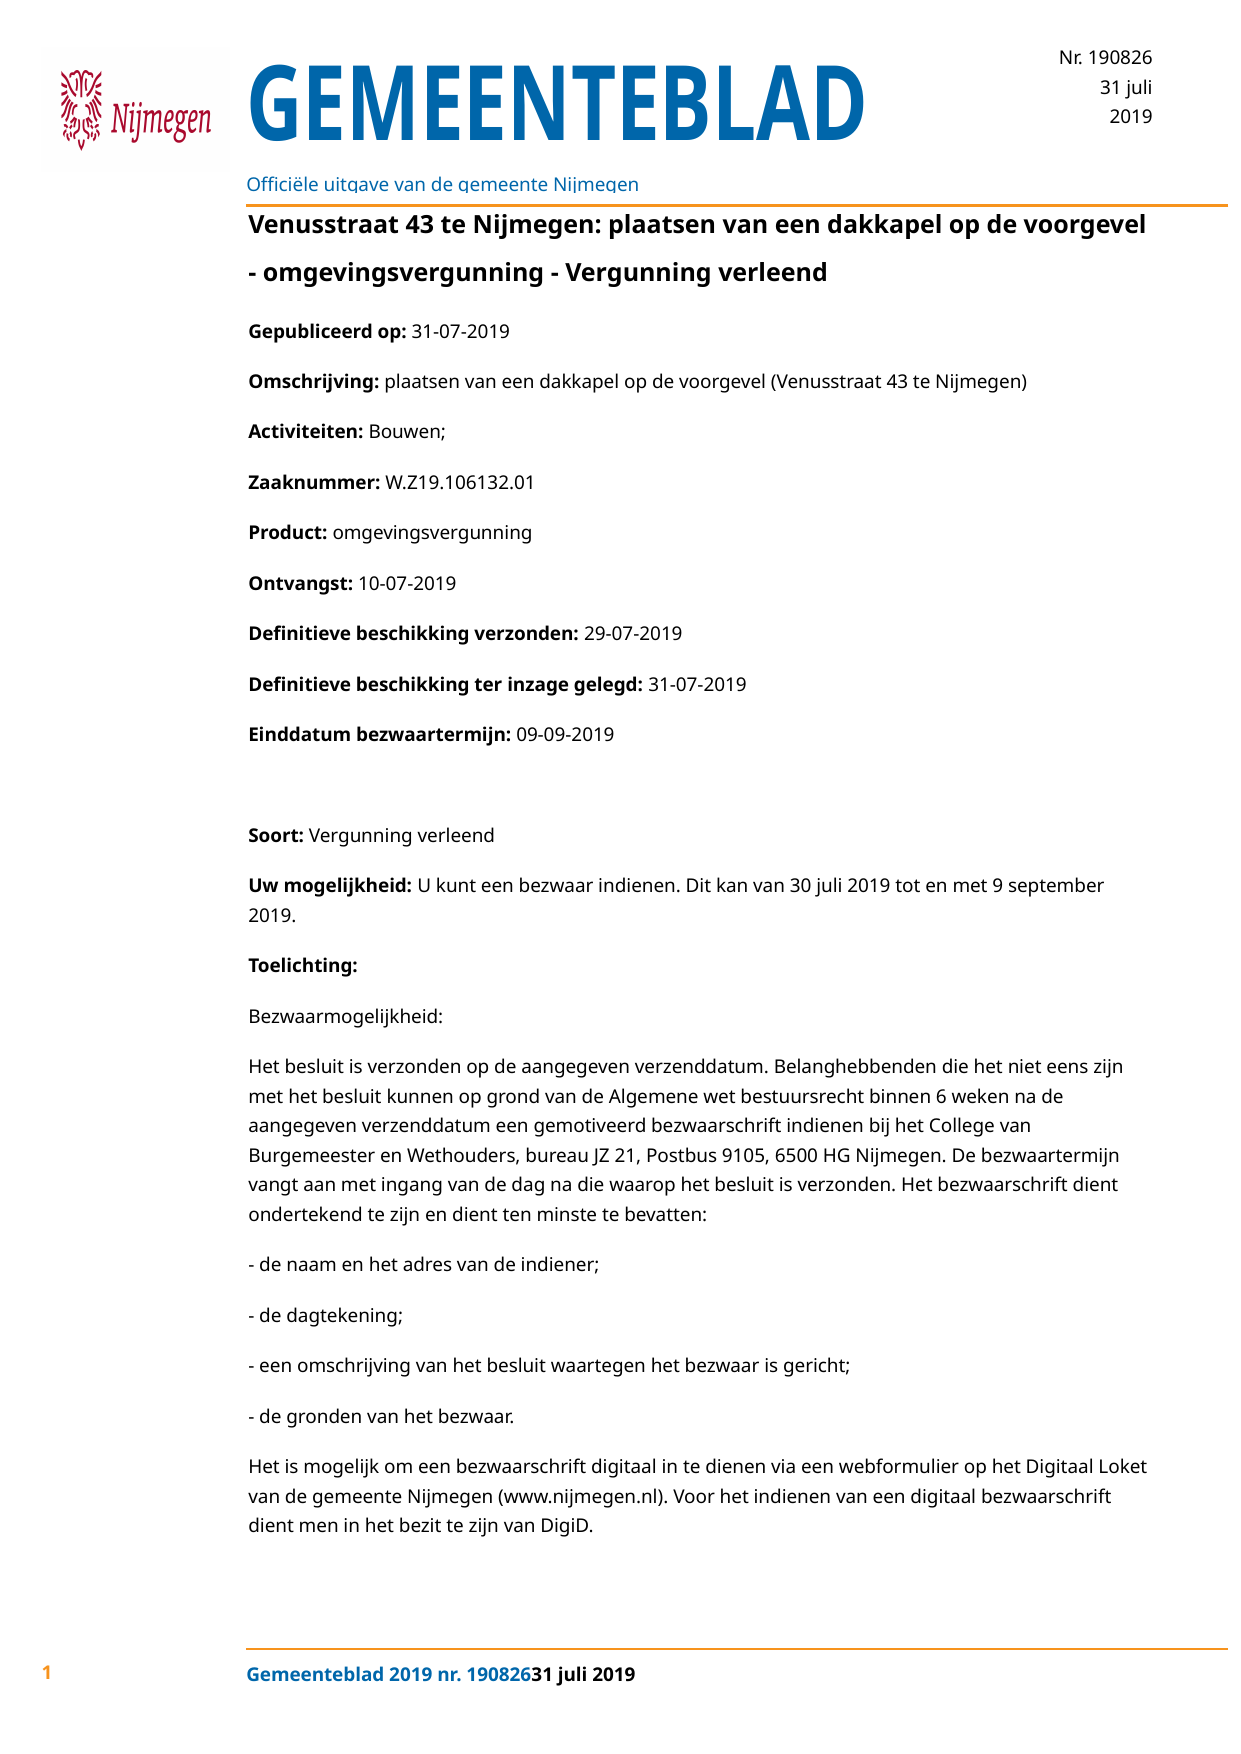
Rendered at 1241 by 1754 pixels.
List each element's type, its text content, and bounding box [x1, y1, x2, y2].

text Uw mogelijkheid: U kunt een bezwaar indienen. Dit kan van 30 juli 2019 tot en met 9 september 2019. [248, 872, 1152, 928]
text Soort: Vergunning verleend [248, 822, 1152, 848]
text Einddatum bezwaartermijn: 09-09-2019 [248, 721, 1152, 747]
text Activiteiten: Bouwen; [248, 419, 1152, 444]
text - de naam en het adres van de indiener; [248, 1252, 1152, 1277]
text Definitieve beschikking ter inzage gelegd: 31-07-2019 [248, 671, 1152, 697]
text - de dagtekening; [248, 1302, 1152, 1328]
text - een omschrijving van het besluit waartegen het bezwaar is gericht; [248, 1352, 1152, 1378]
text Ontvangst: 10-07-2019 [248, 570, 1152, 596]
text Het is mogelijk om een bezwaarschrift digitaal in te dienen via een webformulier op het Digitaal Loket van de gemeente Nijmegen (www.nijmegen.nl). Voor het indienen van een digitaal bezwaarschrift dient men in het bezit te zijn van DigiD. [248, 1453, 1152, 1538]
text Zaaknummer: W.Z19.106132.01 [248, 469, 1152, 495]
text Het besluit is verzonden op de aangegeven verzenddatum. Belanghebbenden die het niet eens zijn met het besluit kunnen op grond van de Algemene wet bestuursrecht binnen 6 weken na de aangegeven verzenddatum een gemotiveerd bezwaarschrift indienen bij het College van Burgemeester en Wethouders, bureau JZ 21, Postbus 9105, 6500 HG Nijmegen. De bezwaartermijn vangt aan met ingang van de dag na die waarop het besluit is verzonden. Het bezwaarschrift dient ondertekend te zijn en dient ten minste te bevatten: [248, 1053, 1152, 1227]
text Product: omgevingsvergunning [248, 519, 1152, 545]
picture [41, 47, 231, 172]
text Omschrijving: plaatsen van een dakkapel op de voorgevel (Venusstraat 43 te Nijmegen) [248, 368, 1152, 394]
text Gepubliceerd op: 31-07-2019 [248, 318, 1152, 344]
text Venusstraat 43 te Nijmegen: plaatsen van een dakkapel op de voorgevel - omgevingsvergunning - Vergunning verleend [248, 207, 1152, 288]
text Bezwaarmogelijkheid: [248, 1003, 1152, 1029]
text Toelichting: [248, 952, 1152, 978]
text - de gronden van het bezwaar. [248, 1403, 1152, 1429]
text Definitieve beschikking verzonden: 29-07-2019 [248, 620, 1152, 646]
